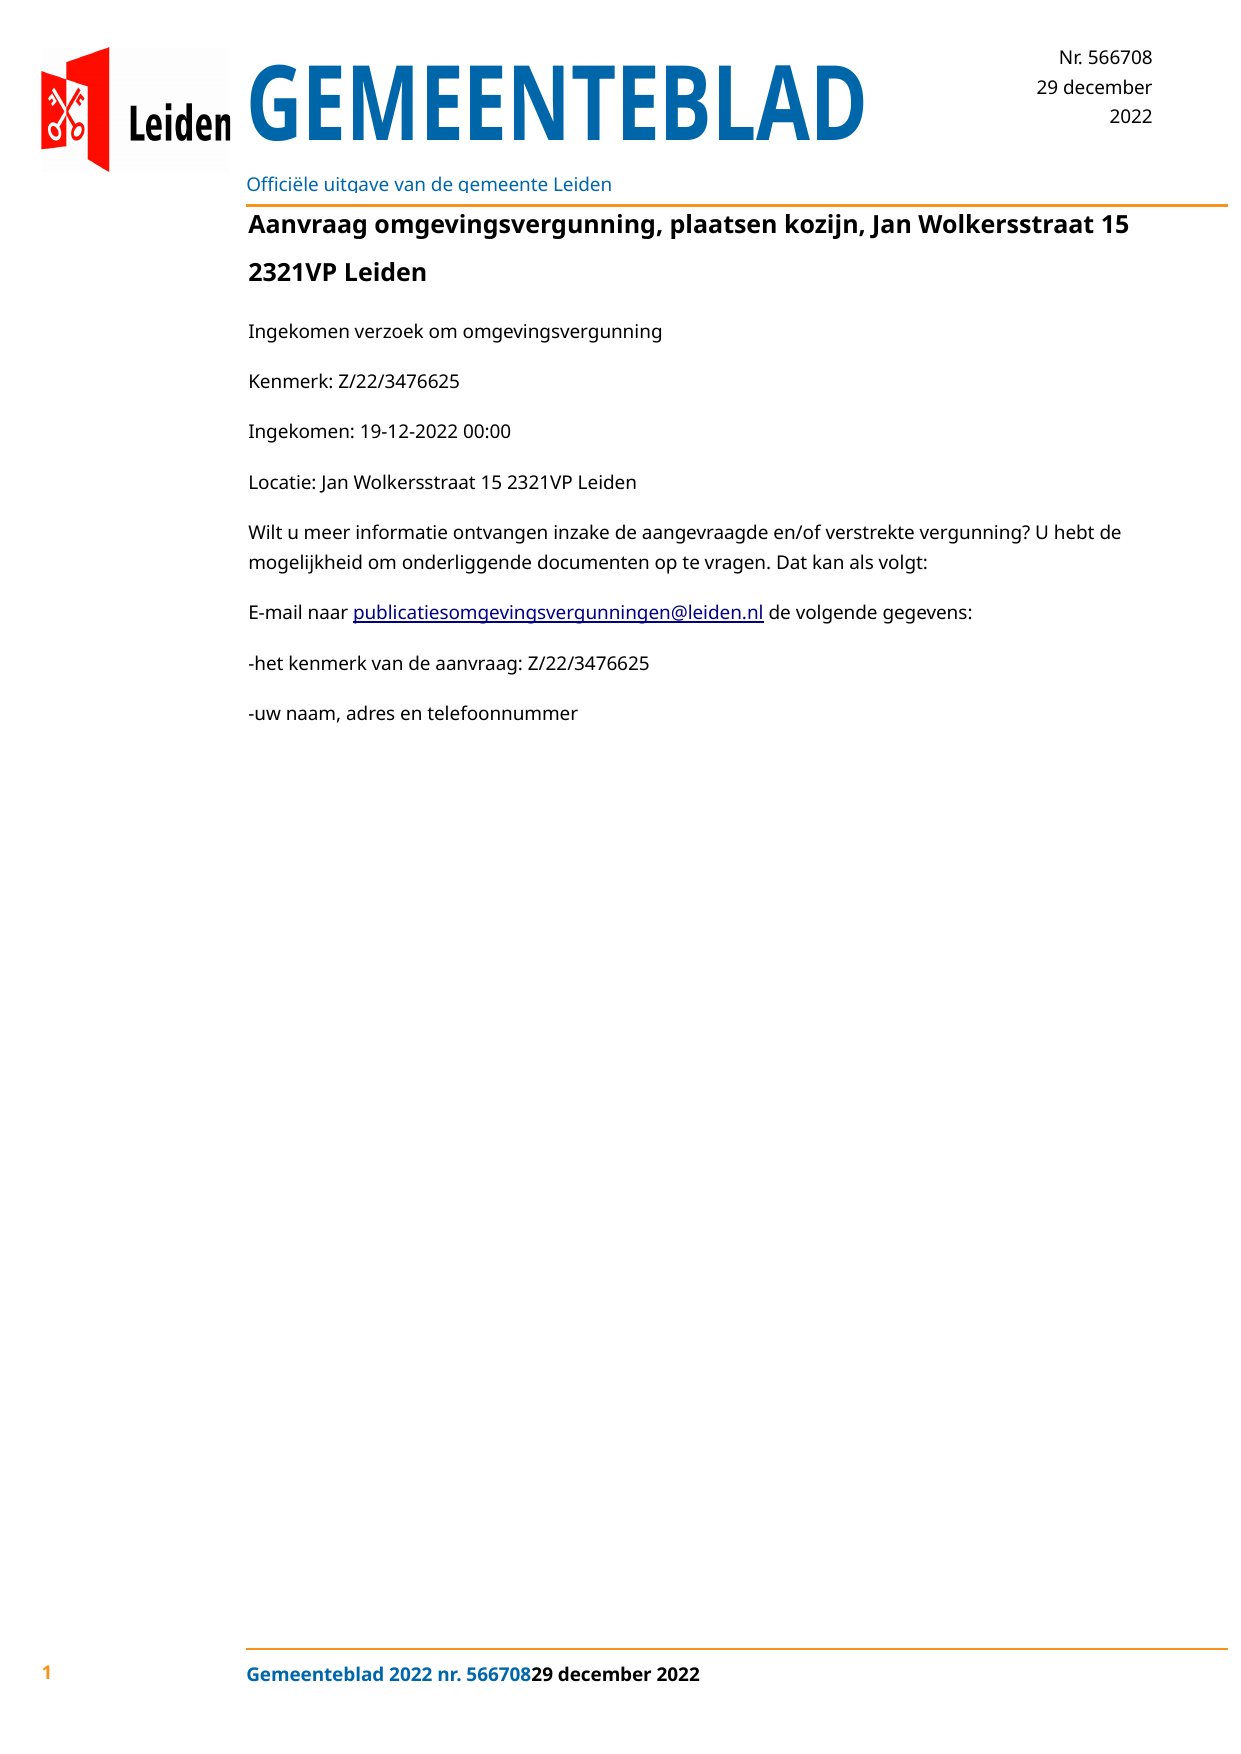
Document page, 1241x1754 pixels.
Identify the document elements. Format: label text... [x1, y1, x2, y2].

text Wilt u meer informatie ontvangen inzake de aangevraagde en/of verstrekte vergunning? U hebt de mogelijkheid om onderliggende documenten op te vragen. Dat kan als volgt: [248, 519, 1152, 575]
text E-mail naar publicatiesomgevingsvergunningen@leiden.nl de volgende gegevens: [248, 599, 1152, 625]
text Ingekomen verzoek om omgevingsvergunning [248, 318, 1152, 344]
text Ingekomen: 19-12-2022 00:00 [248, 419, 1152, 444]
text Aanvraag omgevingsvergunning, plaatsen kozijn, Jan Wolkersstraat 15 2321VP Leiden [248, 207, 1152, 288]
picture [41, 47, 231, 172]
text Kenmerk: Z/22/3476625 [248, 368, 1152, 394]
text -uw naam, adres en telefoonnummer [248, 700, 1152, 726]
text Locatie: Jan Wolkersstraat 15 2321VP Leiden [248, 469, 1152, 495]
text -het kenmerk van de aanvraag: Z/22/3476625 [248, 650, 1152, 676]
